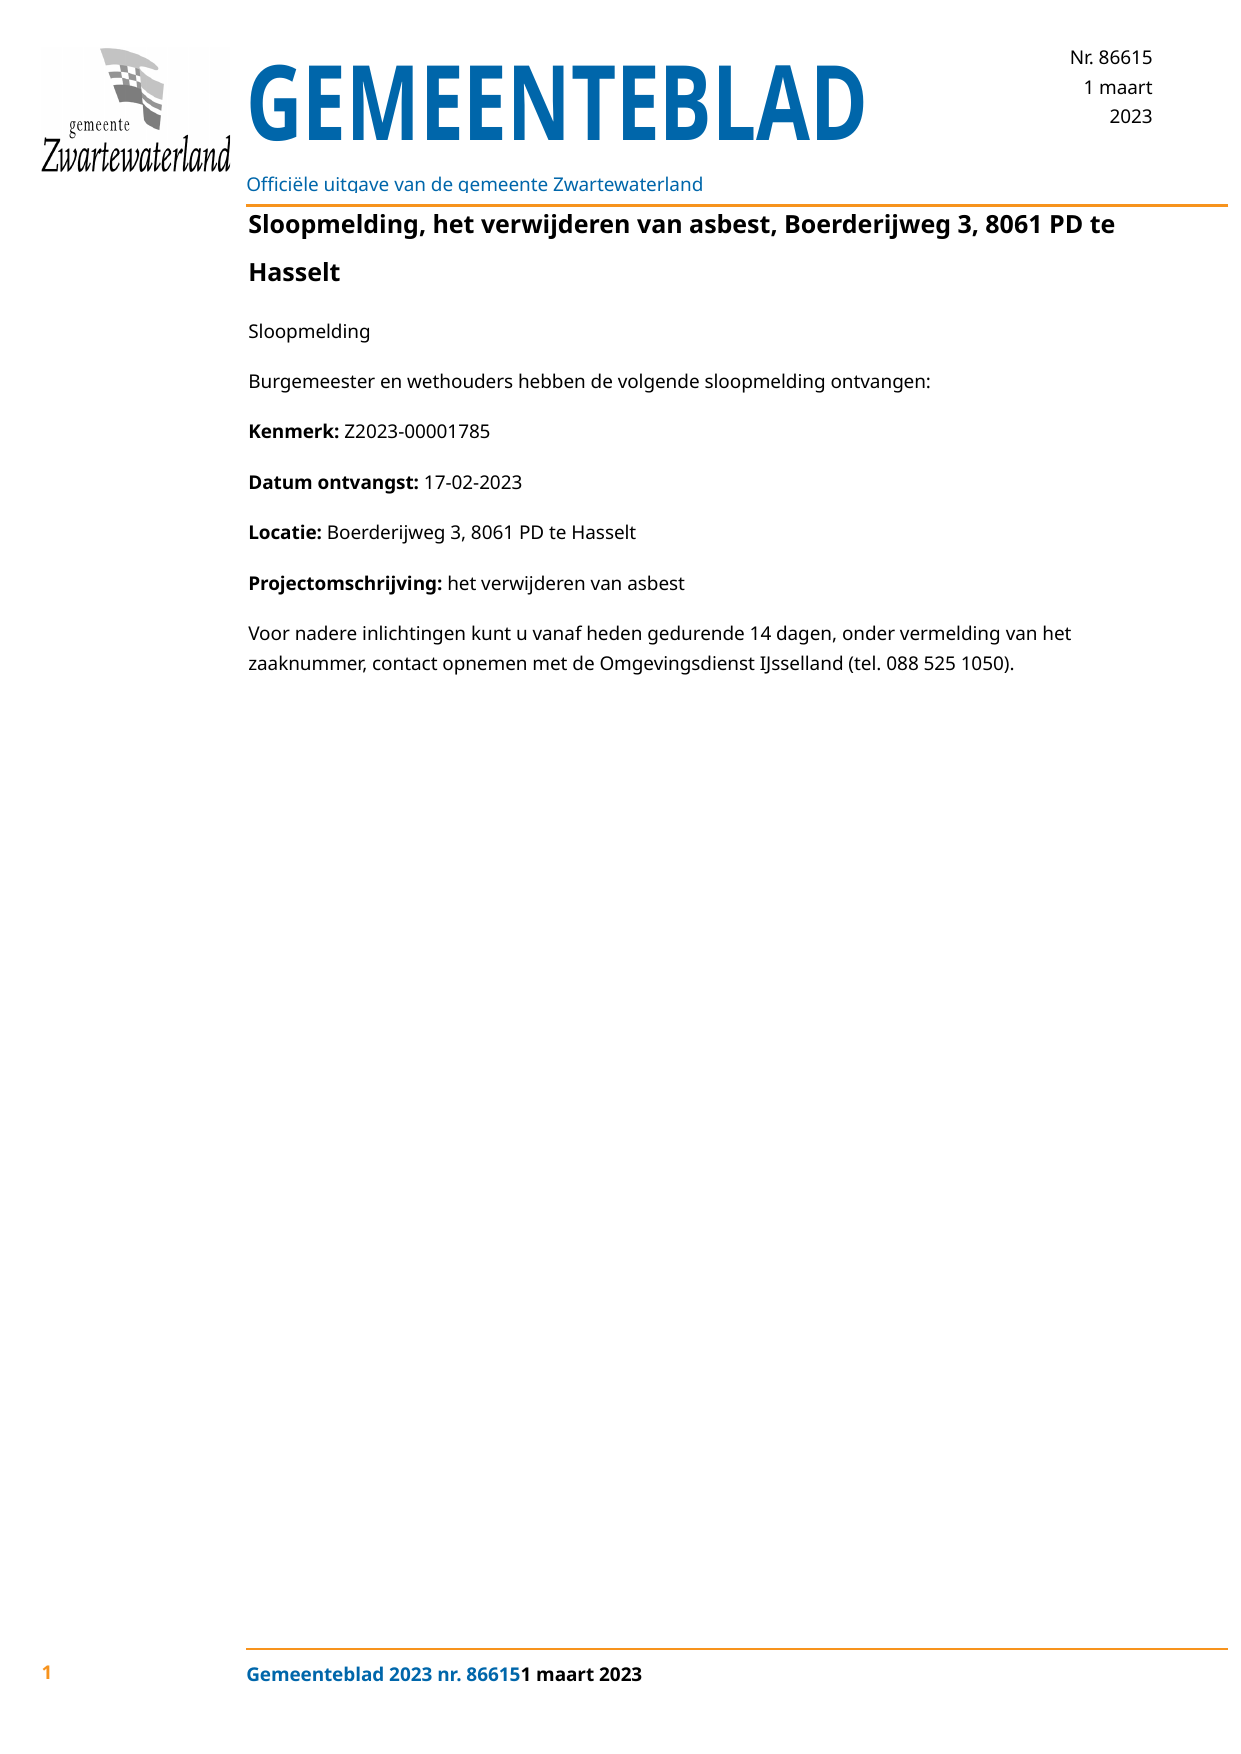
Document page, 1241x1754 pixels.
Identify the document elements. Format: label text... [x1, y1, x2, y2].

text Projectomschrijving: het verwijderen van asbest [248, 570, 1152, 596]
picture [41, 47, 231, 172]
text Voor nadere inlichtingen kunt u vanaf heden gedurende 14 dagen, onder vermelding van het zaaknummer, contact opnemen met de Omgevingsdienst IJsselland (tel. 088 525 1050). [248, 620, 1152, 676]
text Datum ontvangst: 17-02-2023 [248, 469, 1152, 495]
text Locatie: Boerderijweg 3, 8061 PD te Hasselt [248, 519, 1152, 545]
text Kenmerk: Z2023-00001785 [248, 419, 1152, 444]
text Sloopmelding, het verwijderen van asbest, Boerderijweg 3, 8061 PD te Hasselt [248, 207, 1152, 288]
text Burgemeester en wethouders hebben de volgende sloopmelding ontvangen: [248, 368, 1152, 394]
text Sloopmelding [248, 318, 1152, 344]
